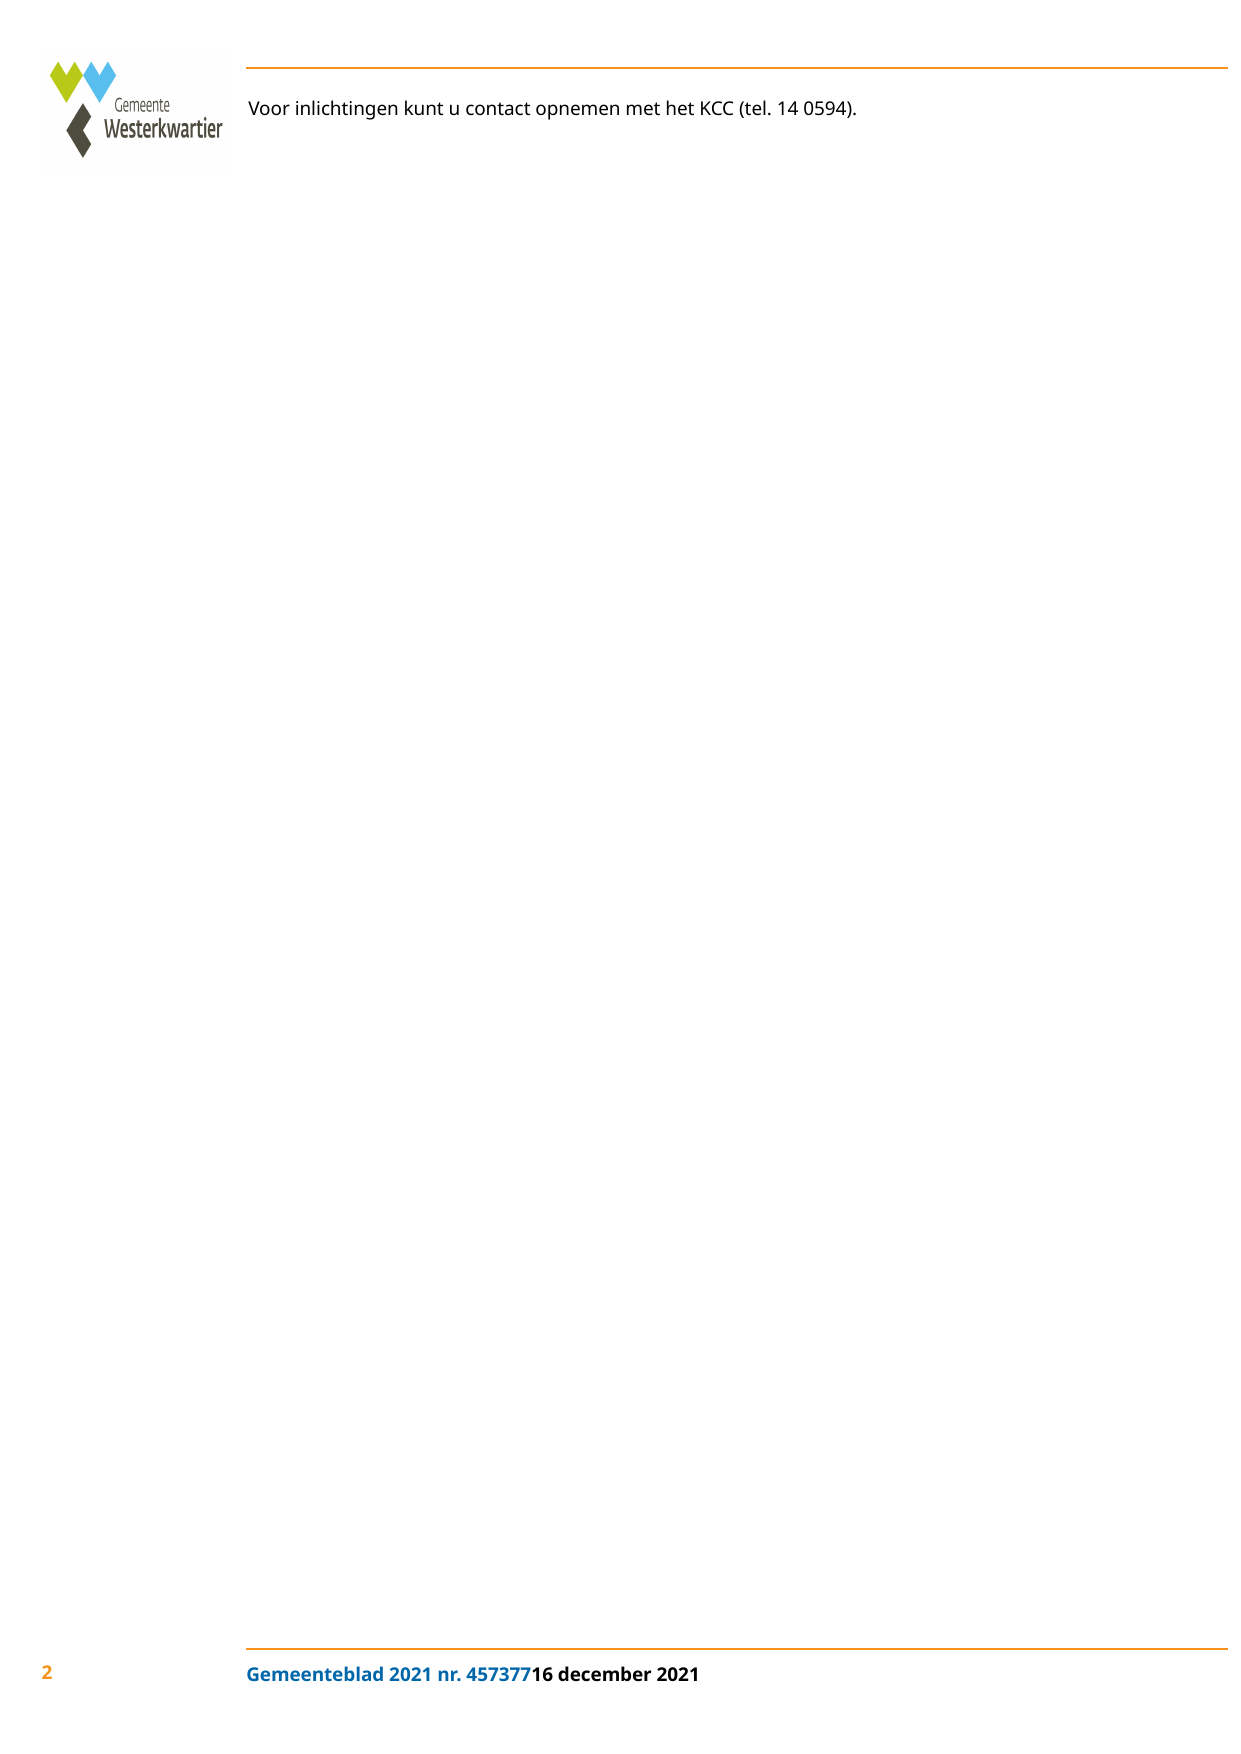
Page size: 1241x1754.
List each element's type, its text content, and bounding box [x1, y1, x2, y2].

text Voor inlichtingen kunt u contact opnemen met het KCC (tel. 14 0594). [248, 95, 1152, 121]
picture [41, 47, 231, 172]
